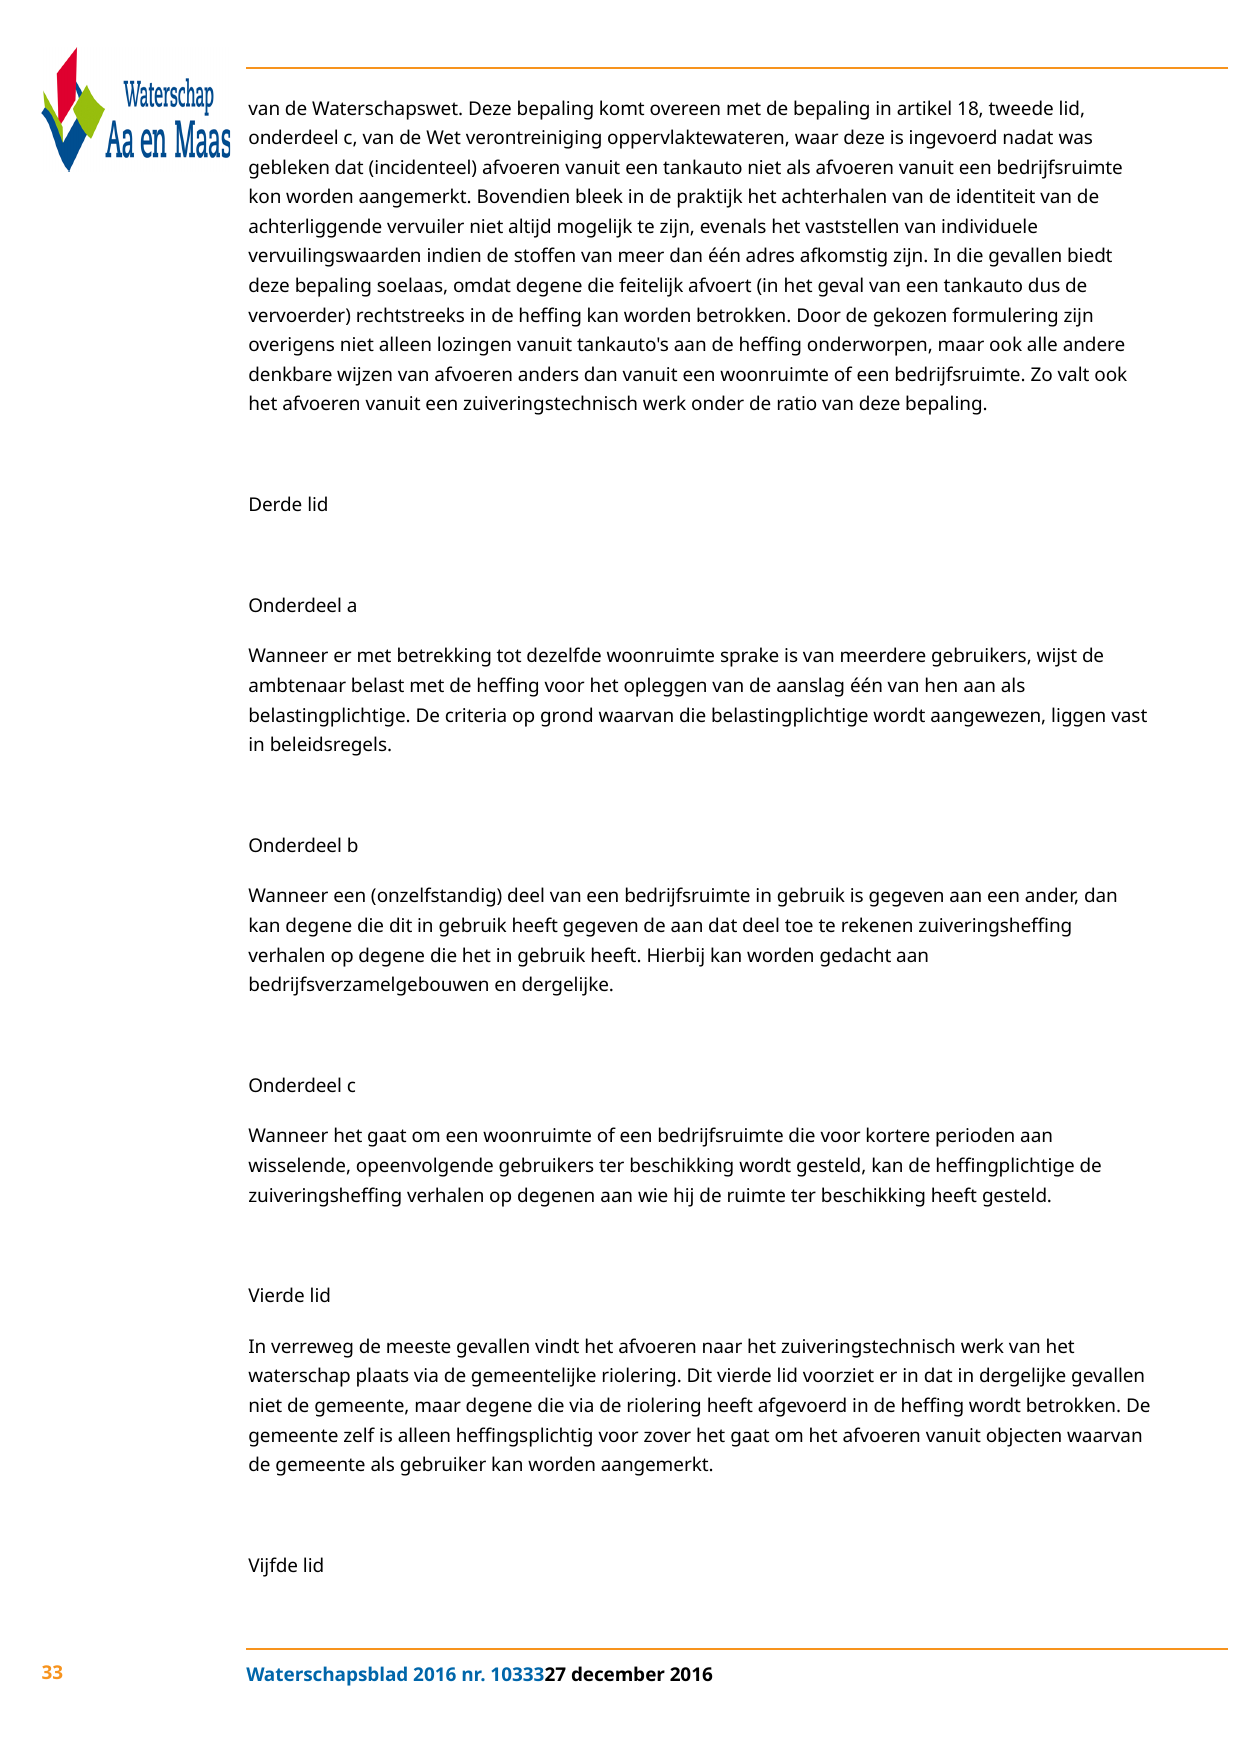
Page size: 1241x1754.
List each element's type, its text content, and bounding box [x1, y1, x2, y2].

text Wanneer een (onzelfstandig) deel van een bedrijfsruimte in gebruik is gegeven aan een ander, dan kan degene die dit in gebruik heeft gegeven de aan dat deel toe te rekenen zuiveringsheffing verhalen op degene die het in gebruik heeft. Hierbij kan worden gedacht aan bedrijfsverzamelgebouwen en dergelijke. [248, 883, 1152, 997]
text van de Waterschapswet. Deze bepaling komt overeen met de bepaling in artikel 18, tweede lid, onderdeel c, van de Wet verontreiniging oppervlaktewateren, waar deze is ingevoerd nadat was gebleken dat (incidenteel) afvoeren vanuit een tankauto niet als afvoeren vanuit een bedrijfsruimte kon worden aangemerkt. Bovendien bleek in de praktijk het achterhalen van de identiteit van de achterliggende vervuiler niet altijd mogelijk te zijn, evenals het vaststellen van individuele vervuilingswaarden indien de stoffen van meer dan één adres afkomstig zijn. In die gevallen biedt deze bepaling soelaas, omdat degene die feitelijk afvoert (in het geval van een tankauto dus de vervoerder) rechtstreeks in de heffing kan worden betrokken. Door de gekozen formulering zijn overigens niet alleen lozingen vanuit tankauto's aan de heffing onderworpen, maar ook alle andere denkbare wijzen van afvoeren anders dan vanuit een woonruimte of een bedrijfsruimte. Zo valt ook het afvoeren vanuit een zuiveringstechnisch werk onder de ratio van deze bepaling. [248, 95, 1152, 416]
picture [41, 47, 231, 172]
text Vierde lid [248, 1283, 1152, 1308]
text Vijfde lid [248, 1552, 1152, 1578]
text In verreweg de meeste gevallen vindt het afvoeren naar het zuiveringstechnisch werk van het waterschap plaats via de gemeentelijke riolering. Dit vierde lid voorziet er in dat in dergelijke gevallen niet de gemeente, maar degene die via de riolering heeft afgevoerd in de heffing wordt betrokken. De gemeente zelf is alleen heffingsplichtig voor zover het gaat om het afvoeren vanuit objecten waarvan de gemeente als gebruiker kan worden aangemerkt. [248, 1333, 1152, 1477]
text Onderdeel b [248, 832, 1152, 858]
text Onderdeel c [248, 1072, 1152, 1098]
text Wanneer er met betrekking tot dezelfde woonruimte sprake is van meerdere gebruikers, wijst de ambtenaar belast met de heffing voor het opleggen van de aanslag één van hen aan als belastingplichtige. De criteria op grond waarvan die belastingplichtige wordt aangewezen, liggen vast in beleidsregels. [248, 643, 1152, 757]
text Wanneer het gaat om een woonruimte of een bedrijfsruimte die voor kortere perioden aan wisselende, opeenvolgende gebruikers ter beschikking wordt gesteld, kan de heffingplichtige de zuiveringsheffing verhalen op degenen aan wie hij de ruimte ter beschikking heeft gesteld. [248, 1123, 1152, 1208]
text Derde lid [248, 491, 1152, 517]
text Onderdeel a [248, 592, 1152, 618]
